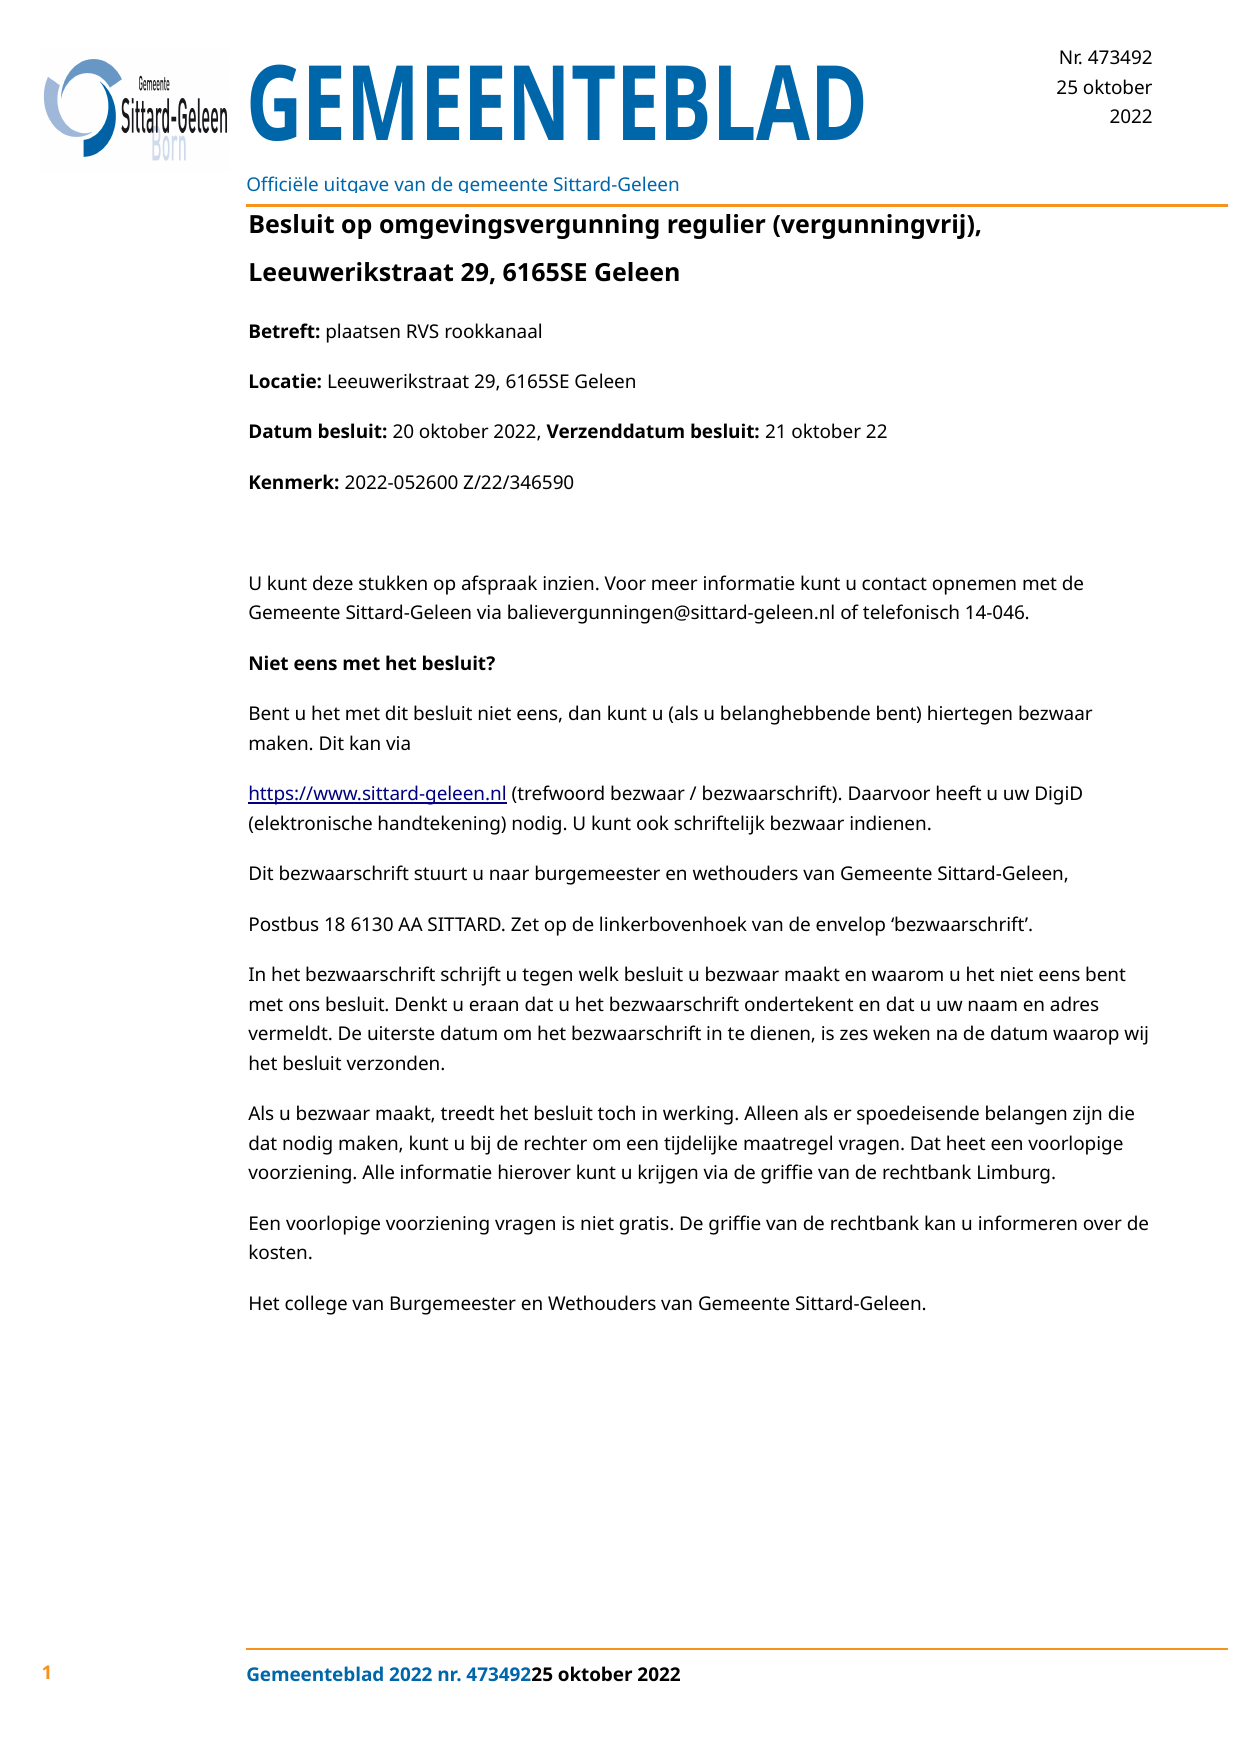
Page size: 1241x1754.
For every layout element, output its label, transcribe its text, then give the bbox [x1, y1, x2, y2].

text Een voorlopige voorziening vragen is niet gratis. De griffie van de rechtbank kan u informeren over de kosten. [248, 1210, 1152, 1265]
text Als u bezwaar maakt, treedt het besluit toch in werking. Alleen als er spoedeisende belangen zijn die dat nodig maken, kunt u bij de rechter om een tijdelijke maatregel vragen. Dat heet een voorlopige voorziening. Alle informatie hierover kunt u krijgen via de griffie van de rechtbank Limburg. [248, 1100, 1152, 1185]
text Postbus 18 6130 AA SITTARD. Zet op de linkerbovenhoek van de envelop ‘bezwaarschrift’. [248, 911, 1152, 937]
text Het college van Burgemeester en Wethouders van Gemeente Sittard-Geleen. [248, 1290, 1152, 1316]
text Locatie: Leeuwerikstraat 29, 6165SE Geleen [248, 368, 1152, 394]
text Datum besluit: 20 oktober 2022, Verzenddatum besluit: 21 oktober 22 [248, 419, 1152, 444]
text Bent u het met dit besluit niet eens, dan kunt u (als u belanghebbende bent) hiertegen bezwaar maken. Dit kan via [248, 700, 1152, 756]
text https://www.sittard-geleen.nl (trefwoord bezwaar / bezwaarschrift). Daarvoor heeft u uw DigiD (elektronische handtekening) nodig. U kunt ook schriftelijk bezwaar indienen. [248, 780, 1152, 836]
picture [41, 47, 231, 172]
text Dit bezwaarschrift stuurt u naar burgemeester en wethouders van Gemeente Sittard-Geleen, [248, 860, 1152, 886]
text Niet eens met het besluit? [248, 650, 1152, 676]
text U kunt deze stukken op afspraak inzien. Voor meer informatie kunt u contact opnemen met de Gemeente Sittard-Geleen via balievergunningen@sittard-geleen.nl of telefonisch 14-046. [248, 570, 1152, 625]
text Kenmerk: 2022-052600 Z/22/346590 [248, 469, 1152, 495]
text Betreft: plaatsen RVS rookkanaal [248, 318, 1152, 344]
text Besluit op omgevingsvergunning regulier (vergunningvrij), Leeuwerikstraat 29, 6165SE Geleen [248, 207, 1152, 288]
text In het bezwaarschrift schrijft u tegen welk besluit u bezwaar maakt en waarom u het niet eens bent met ons besluit. Denkt u eraan dat u het bezwaarschrift ondertekent en dat u uw naam en adres vermeldt. De uiterste datum om het bezwaarschrift in te dienen, is zes weken na de datum waarop wij het besluit verzonden. [248, 961, 1152, 1076]
